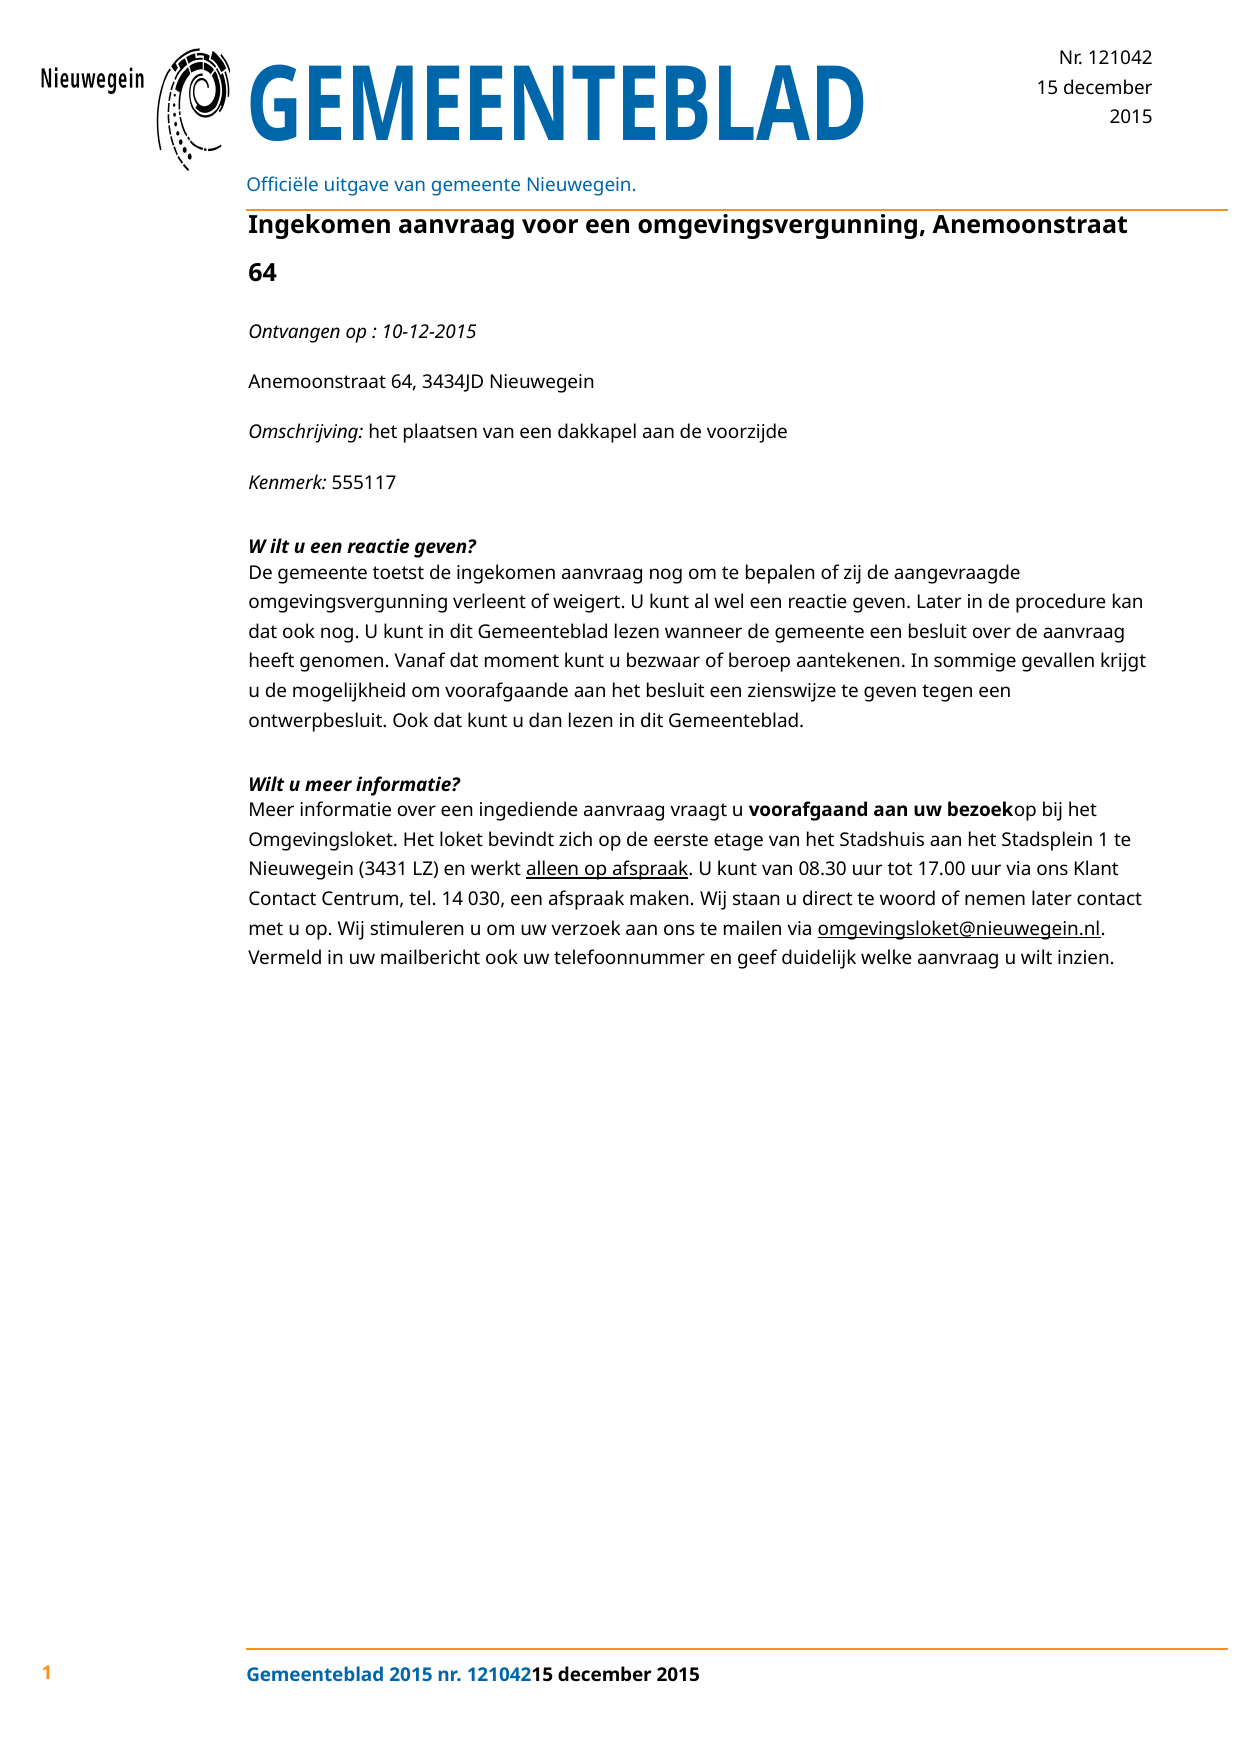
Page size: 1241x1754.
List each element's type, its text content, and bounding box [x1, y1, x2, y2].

text W ilt u een reactie geven? [248, 533, 1152, 559]
text De gemeente toetst de ingekomen aanvraag nog om te bepalen of zij de aangevraagde omgevingsvergunning verleent of weigert. U kunt al wel een reactie geven. Later in de procedure kan dat ook nog. U kunt in dit Gemeenteblad lezen wanneer de gemeente een besluit over de aanvraag heeft genomen. Vanaf dat moment kunt u bezwaar of beroep aantekenen. In sommige gevallen krijgt u de mogelijkheid om voorafgaande aan het besluit een zienswijze te geven tegen een ontwerpbesluit. Ook dat kunt u dan lezen in dit Gemeenteblad. [248, 559, 1152, 732]
text Wilt u meer informatie? [248, 771, 1152, 796]
text Meer informatie over een ingediende aanvraag vraagt u voorafgaand aan uw bezoekop bij het Omgevingsloket. Het loket bevindt zich op de eerste etage van het Stadshuis aan het Stadsplein 1 te Nieuwegein (3431 LZ) en werkt alleen op afspraak. U kunt van 08.30 uur tot 17.00 uur via ons Klant Contact Centrum, tel. 14 030, een afspraak maken. Wij staan u direct te woord of nemen later contact met u op. Wij stimuleren u om uw verzoek aan ons te mailen via omgevingsloket@nieuwegein.nl. Vermeld in uw mailbericht ook uw telefoonnummer en geef duidelijk welke aanvraag u wilt inzien. [248, 796, 1152, 970]
text Anemoonstraat 64, 3434JD Nieuwegein [248, 368, 1152, 394]
text Ingekomen aanvraag voor een omgevingsvergunning, Anemoonstraat 64 [248, 211, 1152, 288]
text Omschrijving: het plaatsen van een dakkapel aan de voorzijde [248, 419, 1152, 444]
text Kenmerk: 555117 [248, 469, 1152, 495]
text Ontvangen op : 10-12-2015 [248, 318, 1152, 344]
picture [41, 47, 231, 172]
